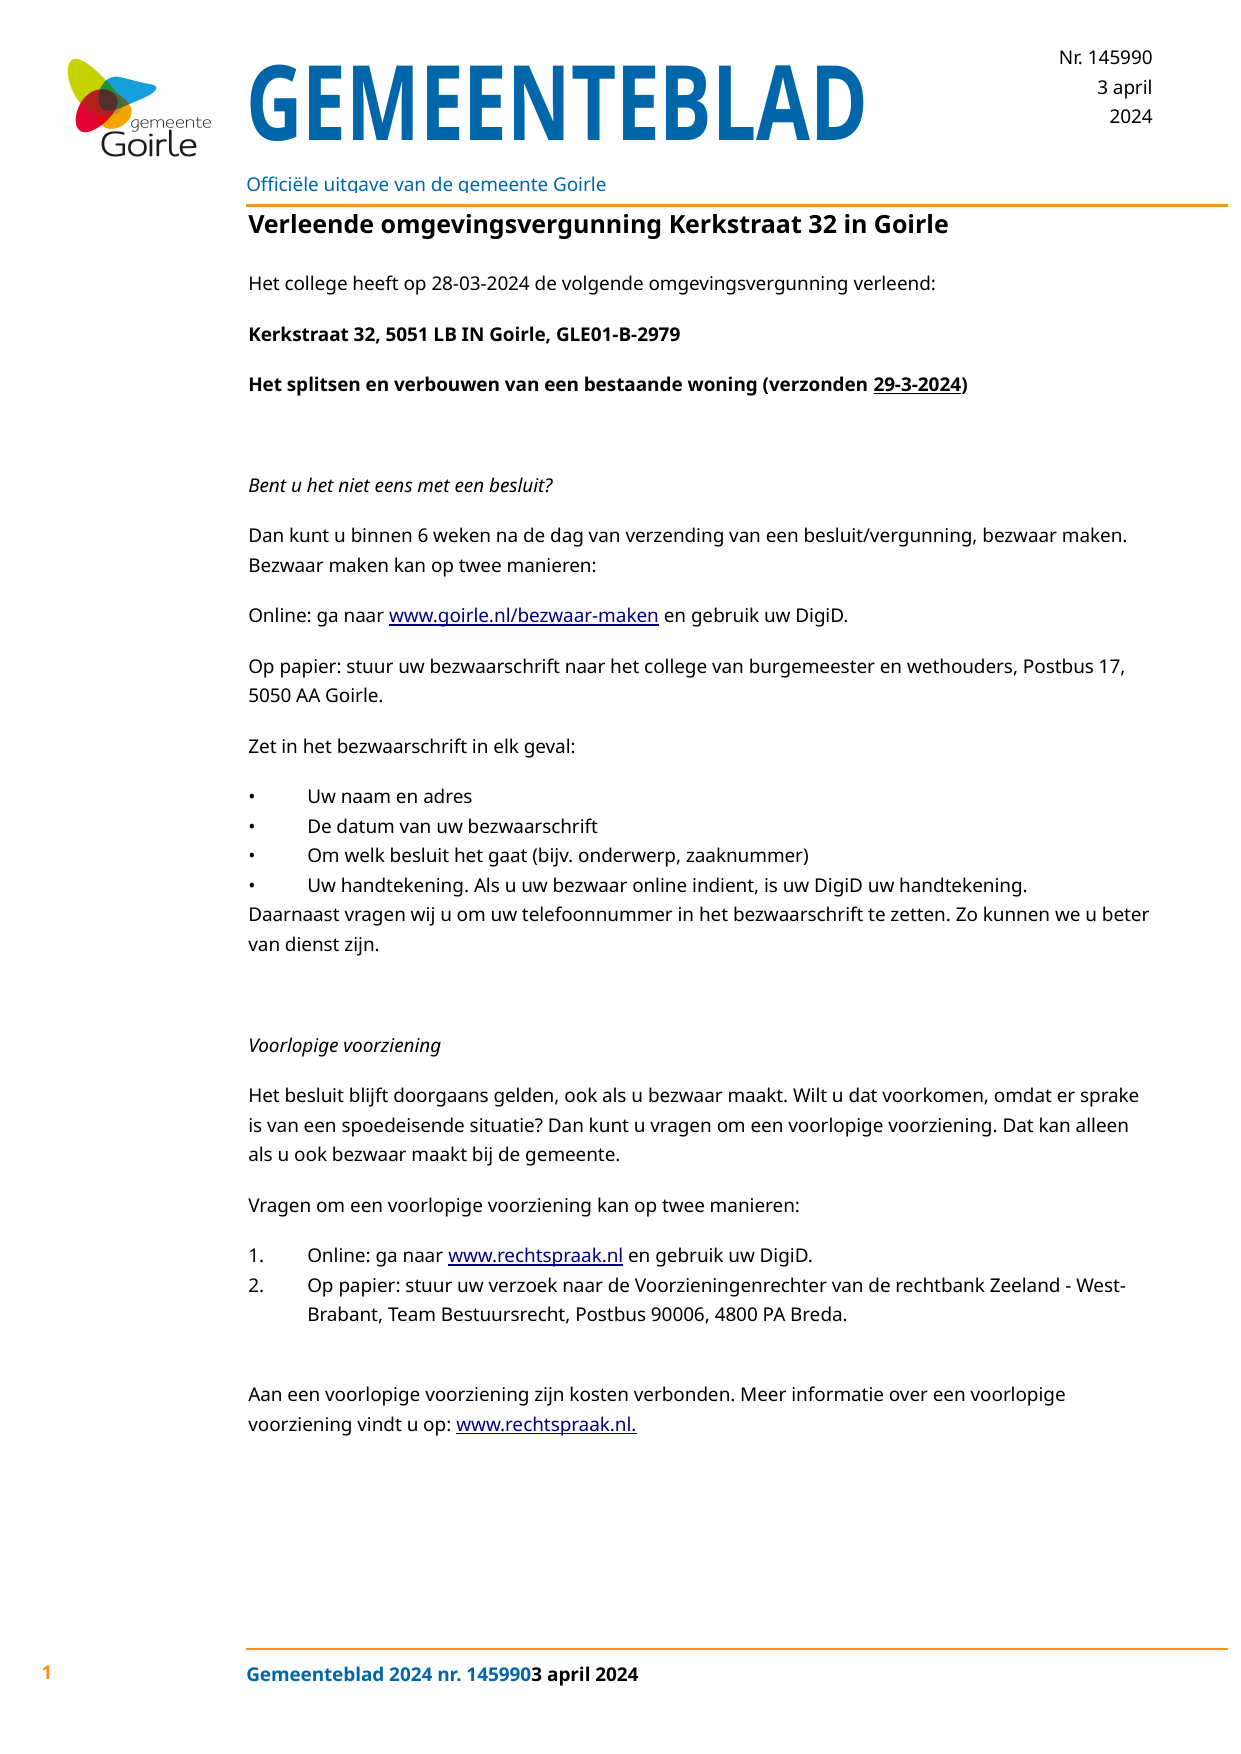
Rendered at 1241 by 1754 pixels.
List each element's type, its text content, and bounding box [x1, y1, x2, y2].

list De datum van uw bezwaarschrift [248, 813, 1152, 838]
text Het college heeft op 28-03-2024 de volgende omgevingsvergunning verleend: [248, 270, 1152, 296]
list Om welk besluit het gaat (bijv. onderwerp, zaaknummer) [248, 842, 1152, 868]
text Dan kunt u binnen 6 weken na de dag van verzending van een besluit/vergunning, bezwaar maken. Bezwaar maken kan op twee manieren: [248, 522, 1152, 578]
text Daarnaast vragen wij u om uw telefoonnummer in het bezwaarschrift te zetten. Zo kunnen we u beter van dienst zijn. [248, 902, 1152, 957]
text Online: ga naar www.goirle.nl/bezwaar-maken en gebruik uw DigiD. [248, 602, 1152, 628]
text Aan een voorlopige voorziening zijn kosten verbonden. Meer informatie over een voorlopige voorziening vindt u op: www.rechtspraak.nl. [248, 1382, 1152, 1437]
text Verleende omgevingsvergunning Kerkstraat 32 in Goirle [248, 207, 1152, 241]
list Uw naam en adres [248, 783, 1152, 809]
list Online: ga naar www.rechtspraak.nl en gebruik uw DigiD. [248, 1242, 1152, 1268]
picture [41, 47, 231, 172]
list Uw handtekening. Als u uw bezwaar online indient, is uw DigiD uw handtekening. [248, 872, 1152, 898]
list Op papier: stuur uw verzoek naar de Voorzieningenrechter van de rechtbank Zeeland - West-Brabant, Team Bestuursrecht, Postbus 90006, 4800 PA Breda. [248, 1272, 1152, 1327]
text Vragen om een voorlopige voorziening kan op twee manieren: [248, 1192, 1152, 1218]
text Het splitsen en verbouwen van een bestaande woning (verzonden 29-3-2024) [248, 371, 1152, 397]
text Kerkstraat 32, 5051 LB IN Goirle, GLE01-B-2979 [248, 321, 1152, 346]
text Voorlopige voorziening [248, 1032, 1152, 1058]
text Zet in het bezwaarschrift in elk geval: [248, 733, 1152, 758]
text Het besluit blijft doorgaans gelden, ook als u bezwaar maakt. Wilt u dat voorkomen, omdat er sprake is van een spoedeisende situatie? Dan kunt u vragen om een voorlopige voorziening. Dat kan alleen als u ook bezwaar maakt bij de gemeente. [248, 1082, 1152, 1167]
text Op papier: stuur uw bezwaarschrift naar het college van burgemeester en wethouders, Postbus 17, 5050 AA Goirle. [248, 653, 1152, 708]
text Bent u het niet eens met een besluit? [248, 472, 1152, 498]
